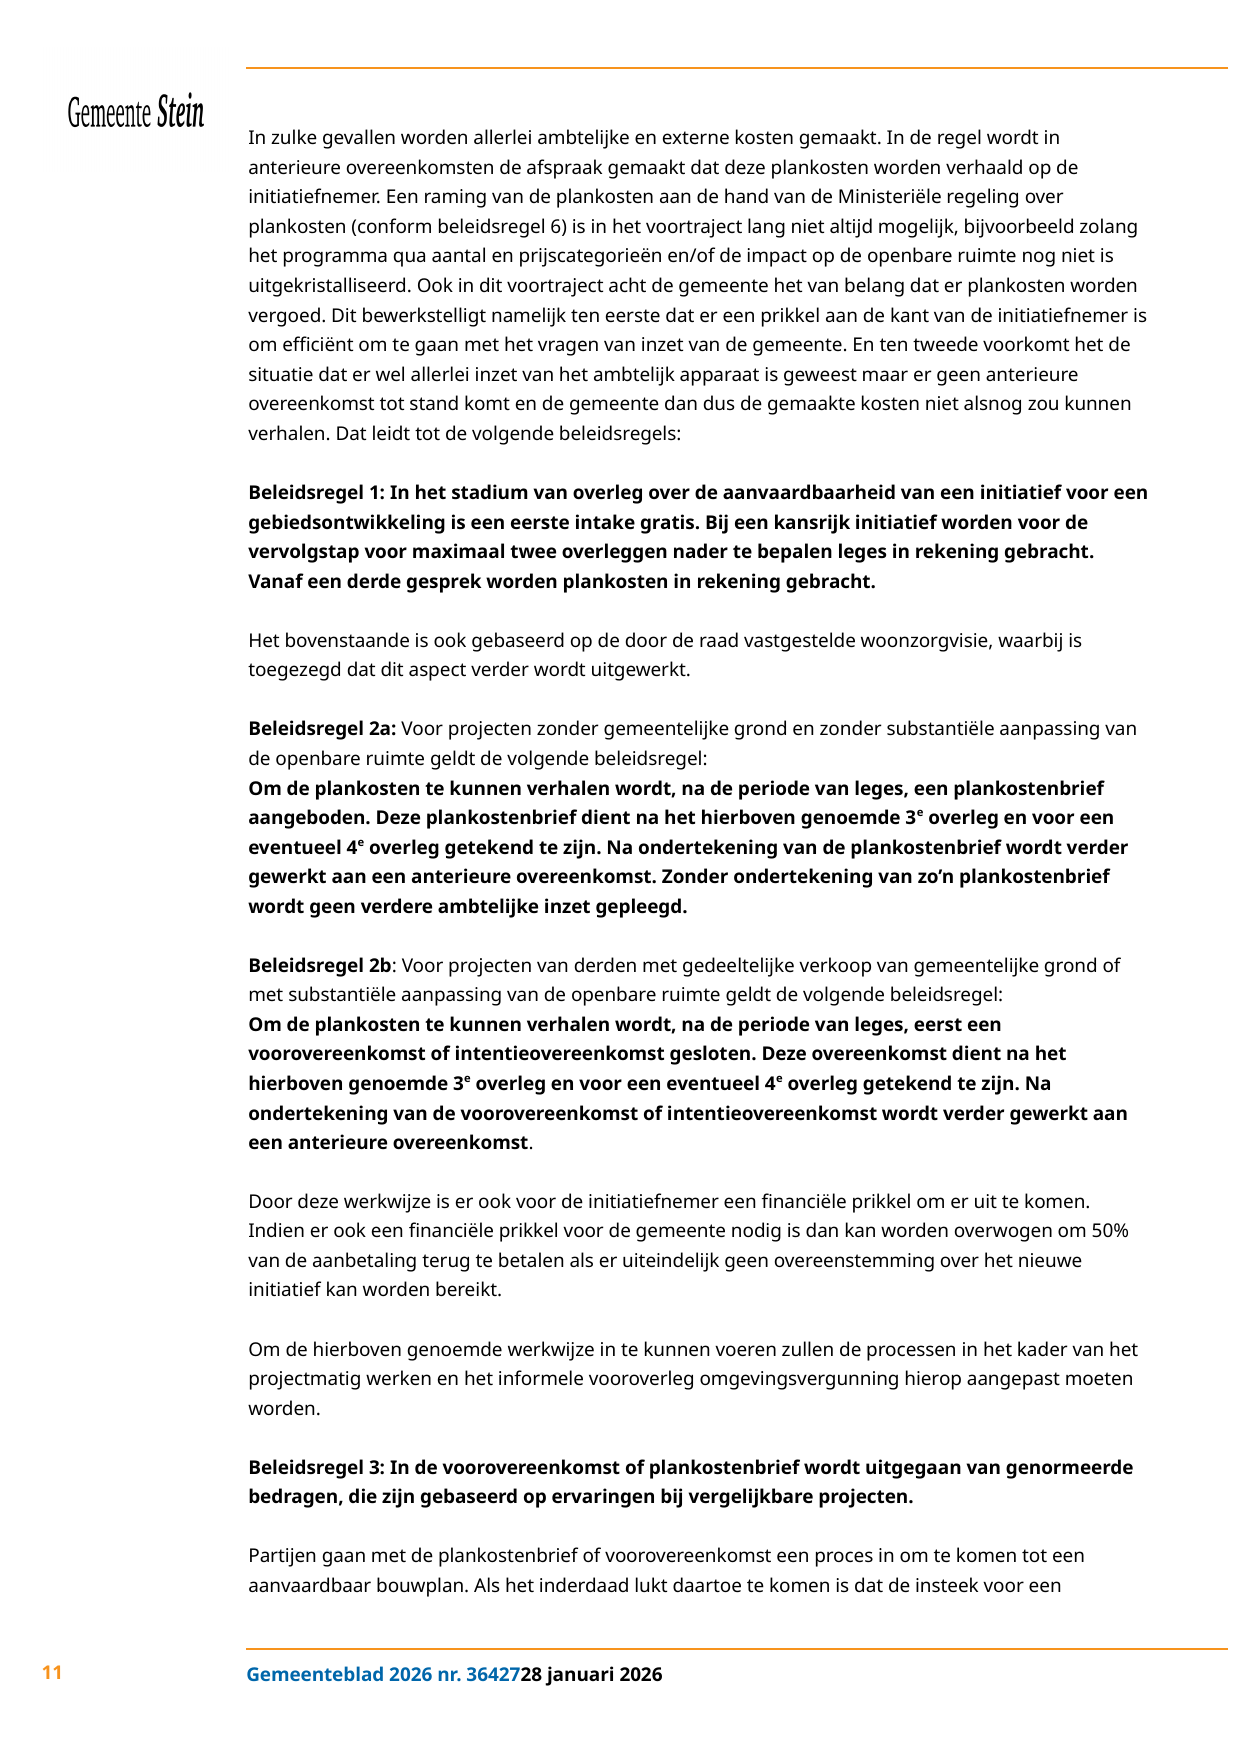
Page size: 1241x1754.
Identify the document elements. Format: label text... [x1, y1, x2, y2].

text Partijen gaan met de plankostenbrief of voorovereenkomst een proces in om te komen tot een aanvaardbaar bouwplan. Als het inderdaad lukt daartoe te komen is dat de insteek voor een [248, 1542, 1152, 1598]
table_header Beleidsregel 2a: Voor projecten zonder gemeentelijke grond en zonder substantiële aanpassing van de openbare ruimte geldt de volgende beleidsregel: Om de plankosten te kunnen verhalen wordt, na de periode van leges, een plankostenbrief aangeboden. Deze plankostenbrief dient na het hierboven genoemde 3e overleg en voor een eventueel 4e overleg getekend te zijn. Na ondertekening van de plankostenbrief wordt verder gewerkt aan een anterieure overeenkomst. Zonder ondertekening van zo’n plankostenbrief wordt geen verdere ambtelijke inzet gepleegd. [248, 716, 1152, 919]
text Door deze werkwijze is er ook voor de initiatiefnemer een financiële prikkel om er uit te komen. Indien er ook een financiële prikkel voor de gemeente nodig is dan kan worden overwogen om 50% van de aanbetaling terug te betalen als er uiteindelijk geen overeenstemming over het nieuwe initiatief kan worden bereikt. [248, 1188, 1152, 1302]
table_header Beleidsregel 3: In de voorovereenkomst of plankostenbrief wordt uitgegaan van genormeerde bedragen, die zijn gebaseerd op ervaringen bij vergelijkbare projecten. [248, 1454, 1152, 1509]
table_header Beleidsregel 2b: Voor projecten van derden met gedeeltelijke verkoop van gemeentelijke grond of met substantiële aanpassing van de openbare ruimte geldt de volgende beleidsregel: Om de plankosten te kunnen verhalen wordt, na de periode van leges, eerst een voorovereenkomst of intentieovereenkomst gesloten. Deze overeenkomst dient na het hierboven genoemde 3e overleg en voor een eventueel 4e overleg getekend te zijn. Na ondertekening van de voorovereenkomst of intentieovereenkomst wordt verder gewerkt aan een anterieure overeenkomst. [248, 952, 1152, 1155]
text In zulke gevallen worden allerlei ambtelijke en externe kosten gemaakt. In de regel wordt in anterieure overeenkomsten de afspraak gemaakt dat deze plankosten worden verhaald op de initiatiefnemer. Een raming van de plankosten aan de hand van de Ministeriële regeling over plankosten (conform beleidsregel 6) is in het voortraject lang niet altijd mogelijk, bijvoorbeeld zolang het programma qua aantal en prijscategorieën en/of de impact op de openbare ruimte nog niet is uitgekristalliseerd. Ook in dit voortraject acht de gemeente het van belang dat er plankosten worden vergoed. Dit bewerkstelligt namelijk ten eerste dat er een prikkel aan de kant van de initiatiefnemer is om efficiënt om te gaan met het vragen van inzet van de gemeente. En ten tweede voorkomt het de situatie dat er wel allerlei inzet van het ambtelijk apparaat is geweest maar er geen anterieure overeenkomst tot stand komt en de gemeente dan dus de gemaakte kosten niet alsnog zou kunnen verhalen. Dat leidt tot de volgende beleidsregels: [248, 124, 1152, 446]
text Het bovenstaande is ook gebaseerd op de door de raad vastgestelde woonzorgvisie, waarbij is toegezegd dat dit aspect verder wordt uitgewerkt. [248, 627, 1152, 682]
table_header Beleidsregel 1: In het stadium van overleg over de aanvaardbaarheid van een initiatief voor een gebiedsontwikkeling is een eerste intake gratis. Bij een kansrijk initiatief worden voor de vervolgstap voor maximaal twee overleggen nader te bepalen leges in rekening gebracht. Vanaf een derde gesprek worden plankosten in rekening gebracht. [248, 480, 1152, 594]
picture [41, 47, 231, 172]
text Om de hierboven genoemde werkwijze in te kunnen voeren zullen de processen in het kader van het projectmatig werken en het informele vooroverleg omgevingsvergunning hierop aangepast moeten worden. [248, 1336, 1152, 1421]
